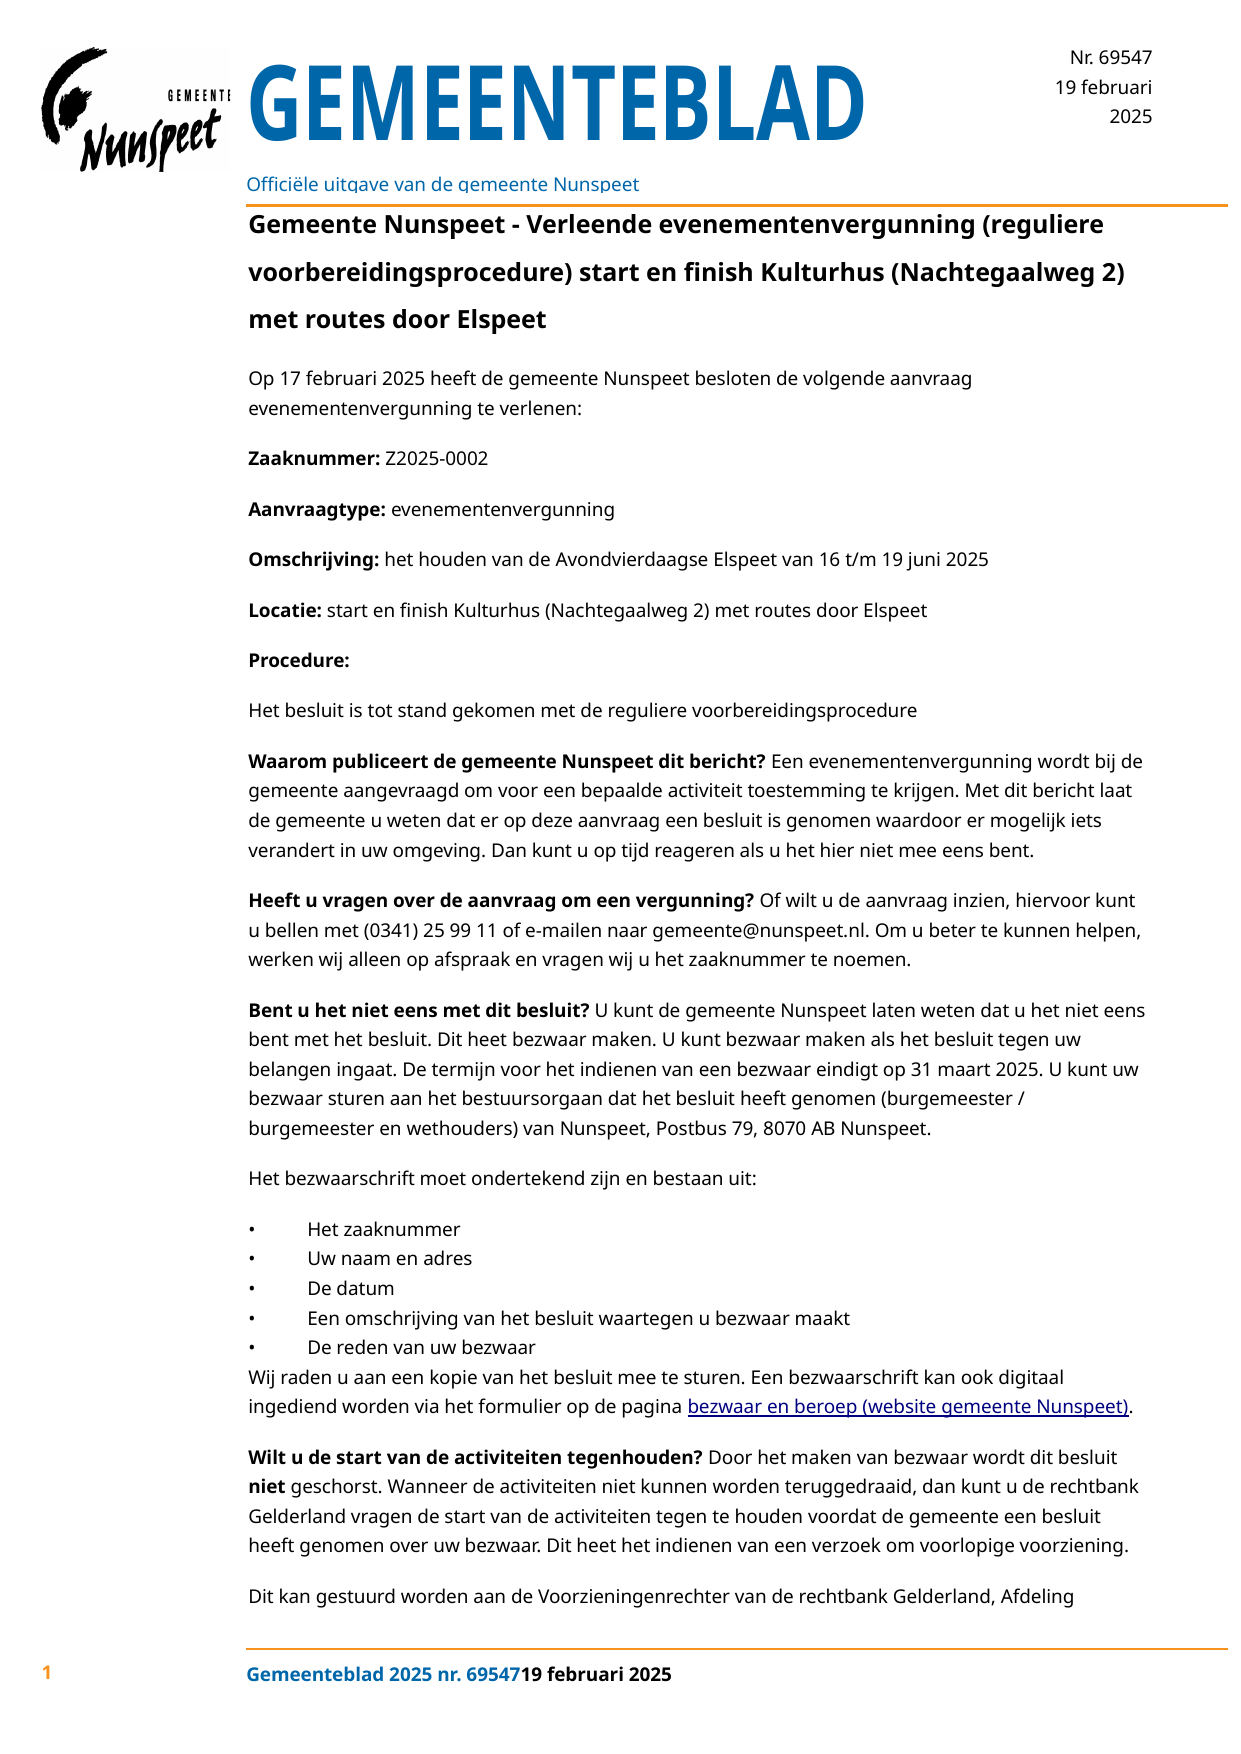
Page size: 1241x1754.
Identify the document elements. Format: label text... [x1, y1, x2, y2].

text Het besluit is tot stand gekomen met de reguliere voorbereidingsprocedure [248, 698, 1152, 723]
text Wij raden u aan een kopie van het besluit mee te sturen. Een bezwaarschrift kan ook digitaal ingediend worden via het formulier op de pagina bezwaar en beroep (website gemeente Nunspeet). [248, 1364, 1152, 1419]
text Locatie: start en finish Kulturhus (Nachtegaalweg 2) met routes door Elspeet [248, 597, 1152, 622]
list Uw naam en adres [248, 1246, 1152, 1271]
picture [41, 47, 231, 172]
text Aanvraagtype: evenementenvergunning [248, 496, 1152, 522]
list De datum [248, 1275, 1152, 1301]
text Gemeente Nunspeet - Verleende evenementenvergunning (reguliere voorbereidingsprocedure) start en finish Kulturhus (Nachtegaalweg 2) met routes door Elspeet [248, 207, 1152, 336]
text Procedure: [248, 647, 1152, 673]
text Dit kan gestuurd worden aan de Voorzieningenrechter van de rechtbank Gelderland, Afdeling [248, 1583, 1152, 1609]
text Het bezwaarschrift moet ondertekend zijn en bestaan uit: [248, 1166, 1152, 1191]
text Op 17 februari 2025 heeft de gemeente Nunspeet besloten de volgende aanvraag evenementenvergunning te verlenen: [248, 366, 1152, 421]
text Zaaknummer: Z2025-0002 [248, 446, 1152, 471]
text Bent u het niet eens met dit besluit? U kunt de gemeente Nunspeet laten weten dat u het niet eens bent met het besluit. Dit heet bezwaar maken. U kunt bezwaar maken als het besluit tegen uw belangen ingaat. De termijn voor het indienen van een bezwaar eindigt op 31 maart 2025. U kunt uw bezwaar sturen aan het bestuursorgaan dat het besluit heeft genomen (burgemeester / burgemeester en wethouders) van Nunspeet, Postbus 79, 8070 AB Nunspeet. [248, 997, 1152, 1141]
text Omschrijving: het houden van de Avondvierdaagse Elspeet van 16 t/m 19 juni 2025 [248, 546, 1152, 572]
text Heeft u vragen over de aanvraag om een vergunning? Of wilt u de aanvraag inzien, hiervoor kunt u bellen met (0341) 25 99 11 of e-mailen naar gemeente@nunspeet.nl. Om u beter te kunnen helpen, werken wij alleen op afspraak en vragen wij u het zaaknummer te noemen. [248, 887, 1152, 972]
text Wilt u de start van de activiteiten tegenhouden? Door het maken van bezwaar wordt dit besluit niet geschorst. Wanneer de activiteiten niet kunnen worden teruggedraaid, dan kunt u de rechtbank Gelderland vragen de start van de activiteiten tegen te houden voordat de gemeente een besluit heeft genomen over uw bezwaar. Dit heet het indienen van een verzoek om voorlopige voorziening. [248, 1444, 1152, 1558]
list Het zaaknummer [248, 1216, 1152, 1242]
list De reden van uw bezwaar [248, 1334, 1152, 1360]
text Waarom publiceert de gemeente Nunspeet dit bericht? Een evenementenvergunning wordt bij de gemeente aangevraagd om voor een bepaalde activiteit toestemming te krijgen. Met dit bericht laat de gemeente u weten dat er op deze aanvraag een besluit is genomen waardoor er mogelijk iets verandert in uw omgeving. Dan kunt u op tijd reageren als u het hier niet mee eens bent. [248, 748, 1152, 862]
list Een omschrijving van het besluit waartegen u bezwaar maakt [248, 1305, 1152, 1330]
